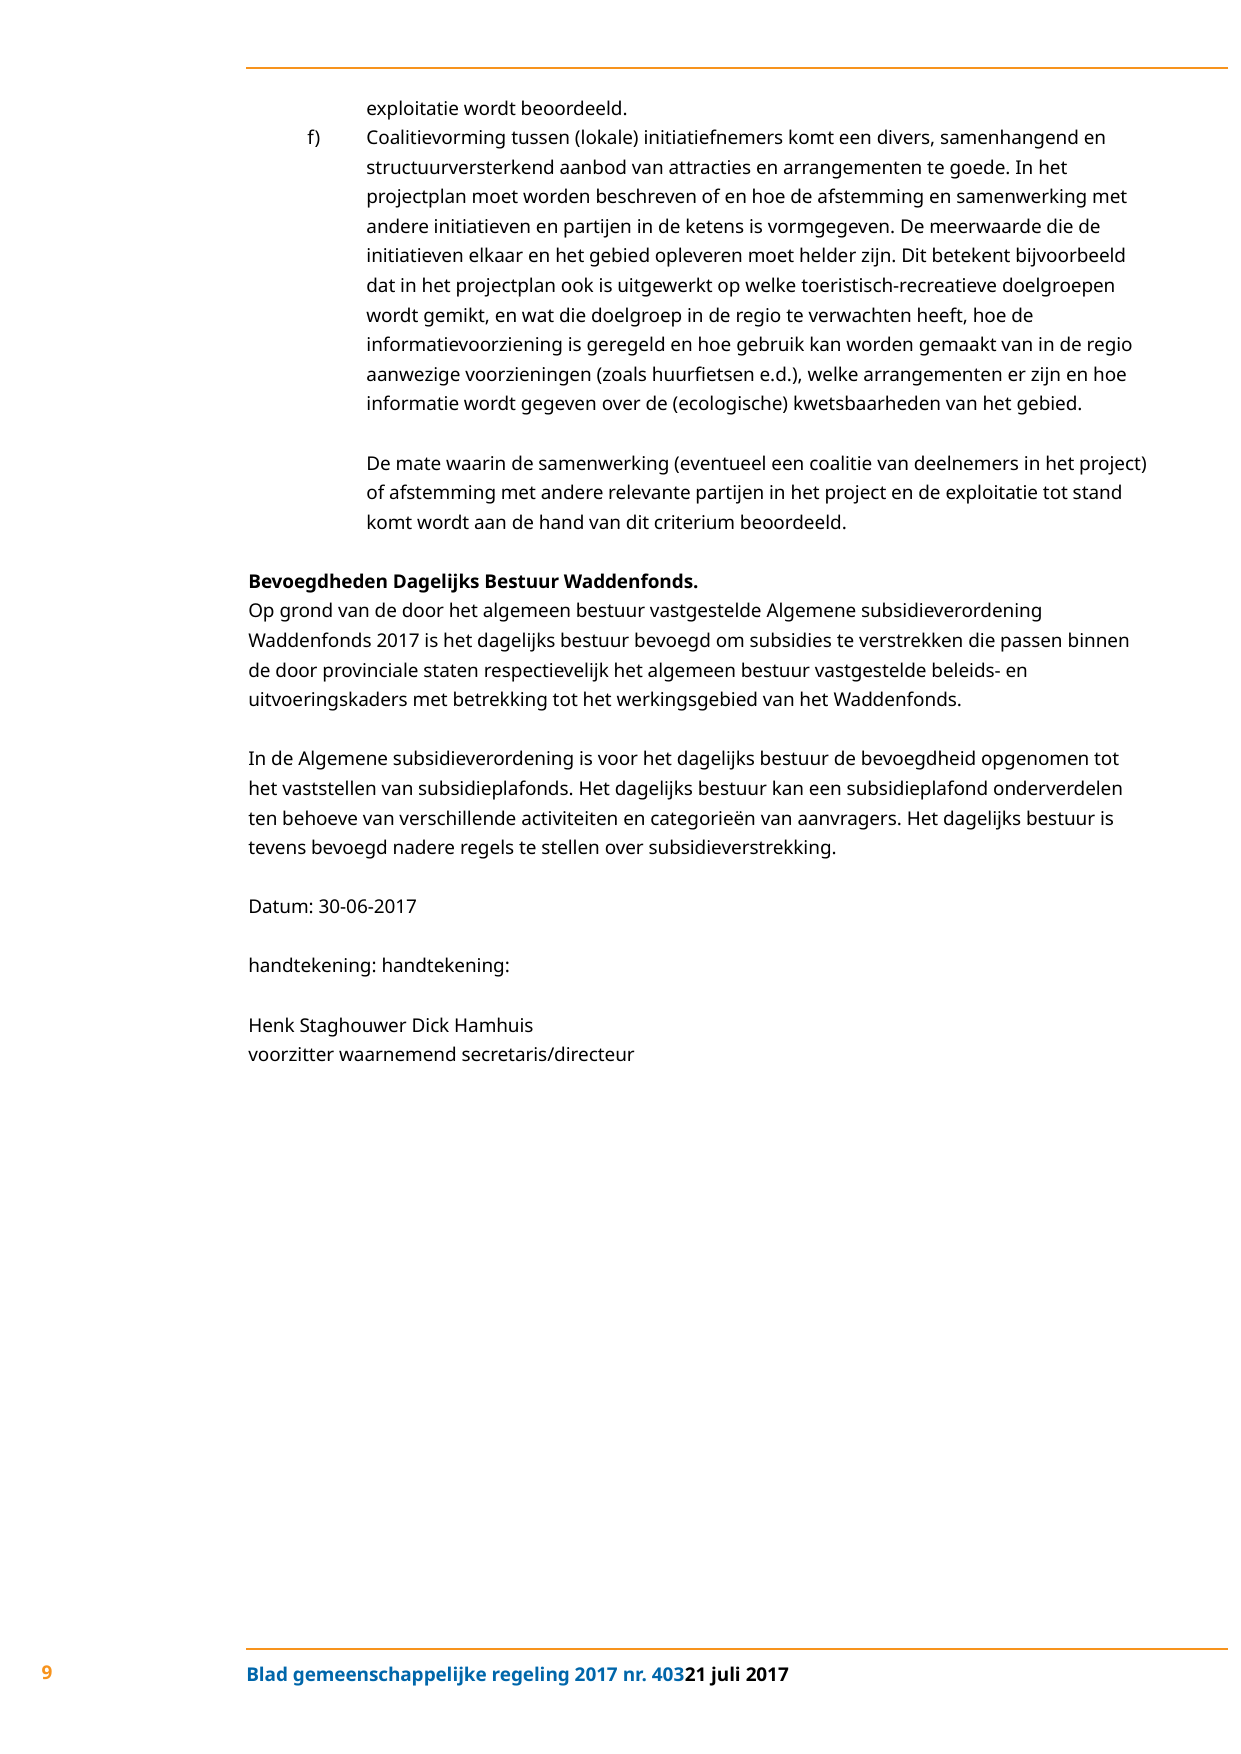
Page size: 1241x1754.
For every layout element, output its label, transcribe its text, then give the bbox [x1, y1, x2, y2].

text In de Algemene subsidieverordening is voor het dagelijks bestuur de bevoegdheid opgenomen tot het vaststellen van subsidieplafonds. Het dagelijks bestuur kan een subsidieplafond onderverdelen ten behoeve van verschillende activiteiten en categorieën van aanvragers. Het dagelijks bestuur is tevens bevoegd nadere regels te stellen over subsidieverstrekking. [248, 746, 1152, 860]
picture [41, 47, 231, 172]
list exploitatie wordt beoordeeld. [307, 95, 1152, 121]
list Coalitievorming tussen (lokale) initiatiefnemers komt een divers, samenhangend en structuurversterkend aanbod van attracties en arrangementen te goede. In het projectplan moet worden beschreven of en hoe de afstemming en samenwerking met andere initiatieven en partijen in de ketens is vormgegeven. De meerwaarde die de initiatieven elkaar en het gebied opleveren moet helder zijn. Dit betekent bijvoorbeeld dat in het projectplan ook is uitgewerkt op welke toeristisch-recreatieve doelgroepen wordt gemikt, en wat die doelgroep in de regio te verwachten heeft, hoe de informatievoorziening is geregeld en hoe gebruik kan worden gemaakt van in de regio aanwezige voorzieningen (zoals huurfietsen e.d.), welke arrangementen er zijn en hoe informatie wordt gegeven over de (ecologische) kwetsbaarheden van het gebied. [307, 124, 1152, 416]
text voorzitter waarnemend secretaris/directeur [248, 1041, 1152, 1067]
text Bevoegdheden Dagelijks Bestuur Waddenfonds. [248, 568, 1152, 594]
text Henk Staghouwer Dick Hamhuis [248, 1012, 1152, 1038]
text Datum: 30-06-2017 [248, 893, 1152, 919]
list De mate waarin de samenwerking (eventueel een coalitie van deelnemers in het project) of afstemming met andere relevante partijen in het project en de exploitatie tot stand komt wordt aan de hand van dit criterium beoordeeld. [307, 450, 1152, 535]
text handtekening: handtekening: [248, 953, 1152, 978]
text Op grond van de door het algemeen bestuur vastgestelde Algemene subsidieverordening Waddenfonds 2017 is het dagelijks bestuur bevoegd om subsidies te verstrekken die passen binnen de door provinciale staten respectievelijk het algemeen bestuur vastgestelde beleids- en uitvoeringskaders met betrekking tot het werkingsgebied van het Waddenfonds. [248, 598, 1152, 712]
